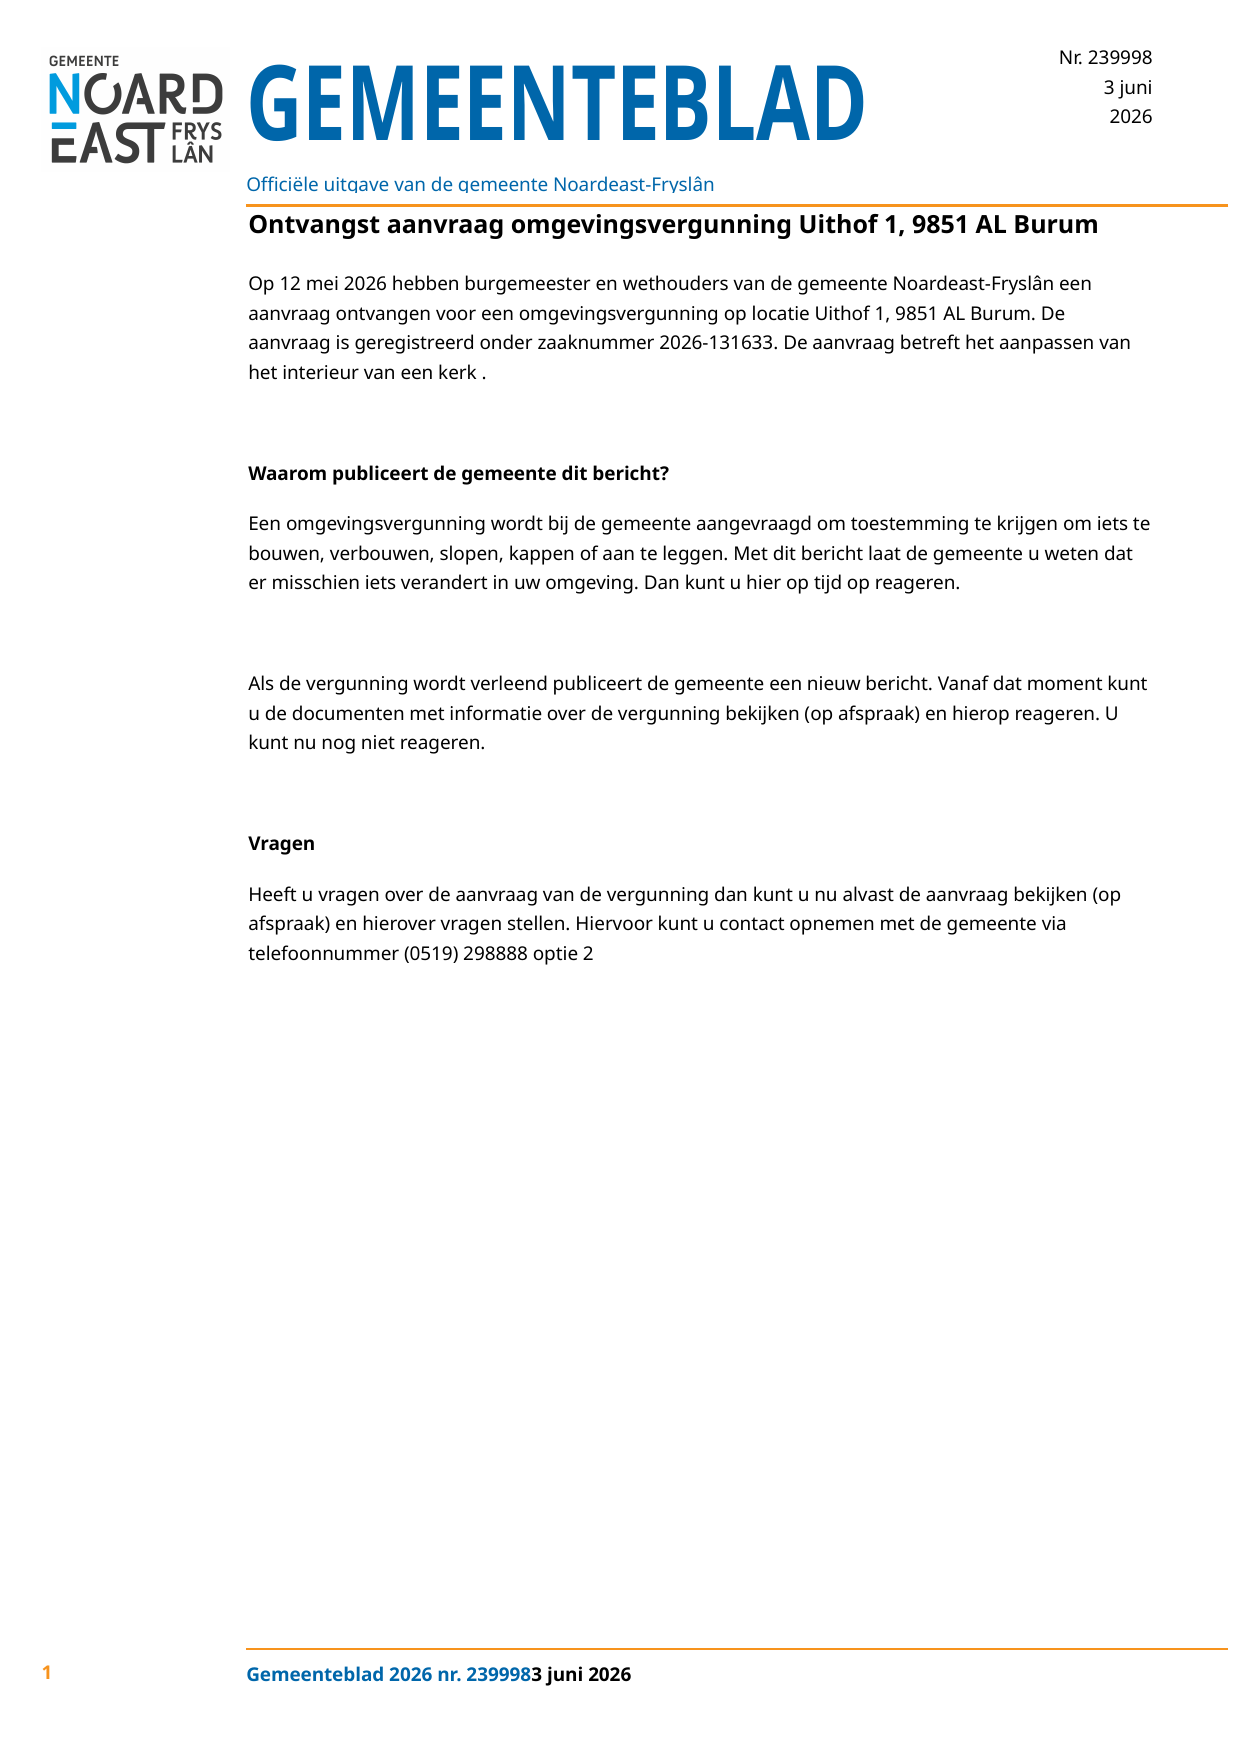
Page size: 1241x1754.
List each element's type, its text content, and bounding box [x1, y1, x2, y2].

text Ontvangst aanvraag omgevingsvergunning Uithof 1, 9851 AL Burum [248, 207, 1152, 241]
text Waarom publiceert de gemeente dit bericht? [248, 460, 1152, 486]
text Een omgevingsvergunning wordt bij de gemeente aangevraagd om toestemming te krijgen om iets te bouwen, verbouwen, slopen, kappen of aan te leggen. Met dit bericht laat de gemeente u weten dat er misschien iets verandert in uw omgeving. Dan kunt u hier op tijd op reageren. [248, 510, 1152, 595]
text Als de vergunning wordt verleend publiceert de gemeente een nieuw bericht. Vanaf dat moment kunt u de documenten met informatie over de vergunning bekijken (op afspraak) en hierop reageren. U kunt nu nog niet reageren. [248, 670, 1152, 755]
text Op 12 mei 2026 hebben burgemeester en wethouders van de gemeente Noardeast-Fryslân een aanvraag ontvangen voor een omgevingsvergunning op locatie Uithof 1, 9851 AL Burum. De aanvraag is geregistreerd onder zaaknummer 2026-131633. De aanvraag betreft het aanpassen van het interieur van een kerk . [248, 270, 1152, 385]
picture [41, 47, 231, 172]
text Vragen [248, 830, 1152, 856]
text Heeft u vragen over de aanvraag van de vergunning dan kunt u nu alvast de aanvraag bekijken (op afspraak) en hierover vragen stellen. Hiervoor kunt u contact opnemen met de gemeente via telefoonnummer (0519) 298888 optie 2 [248, 881, 1152, 966]
